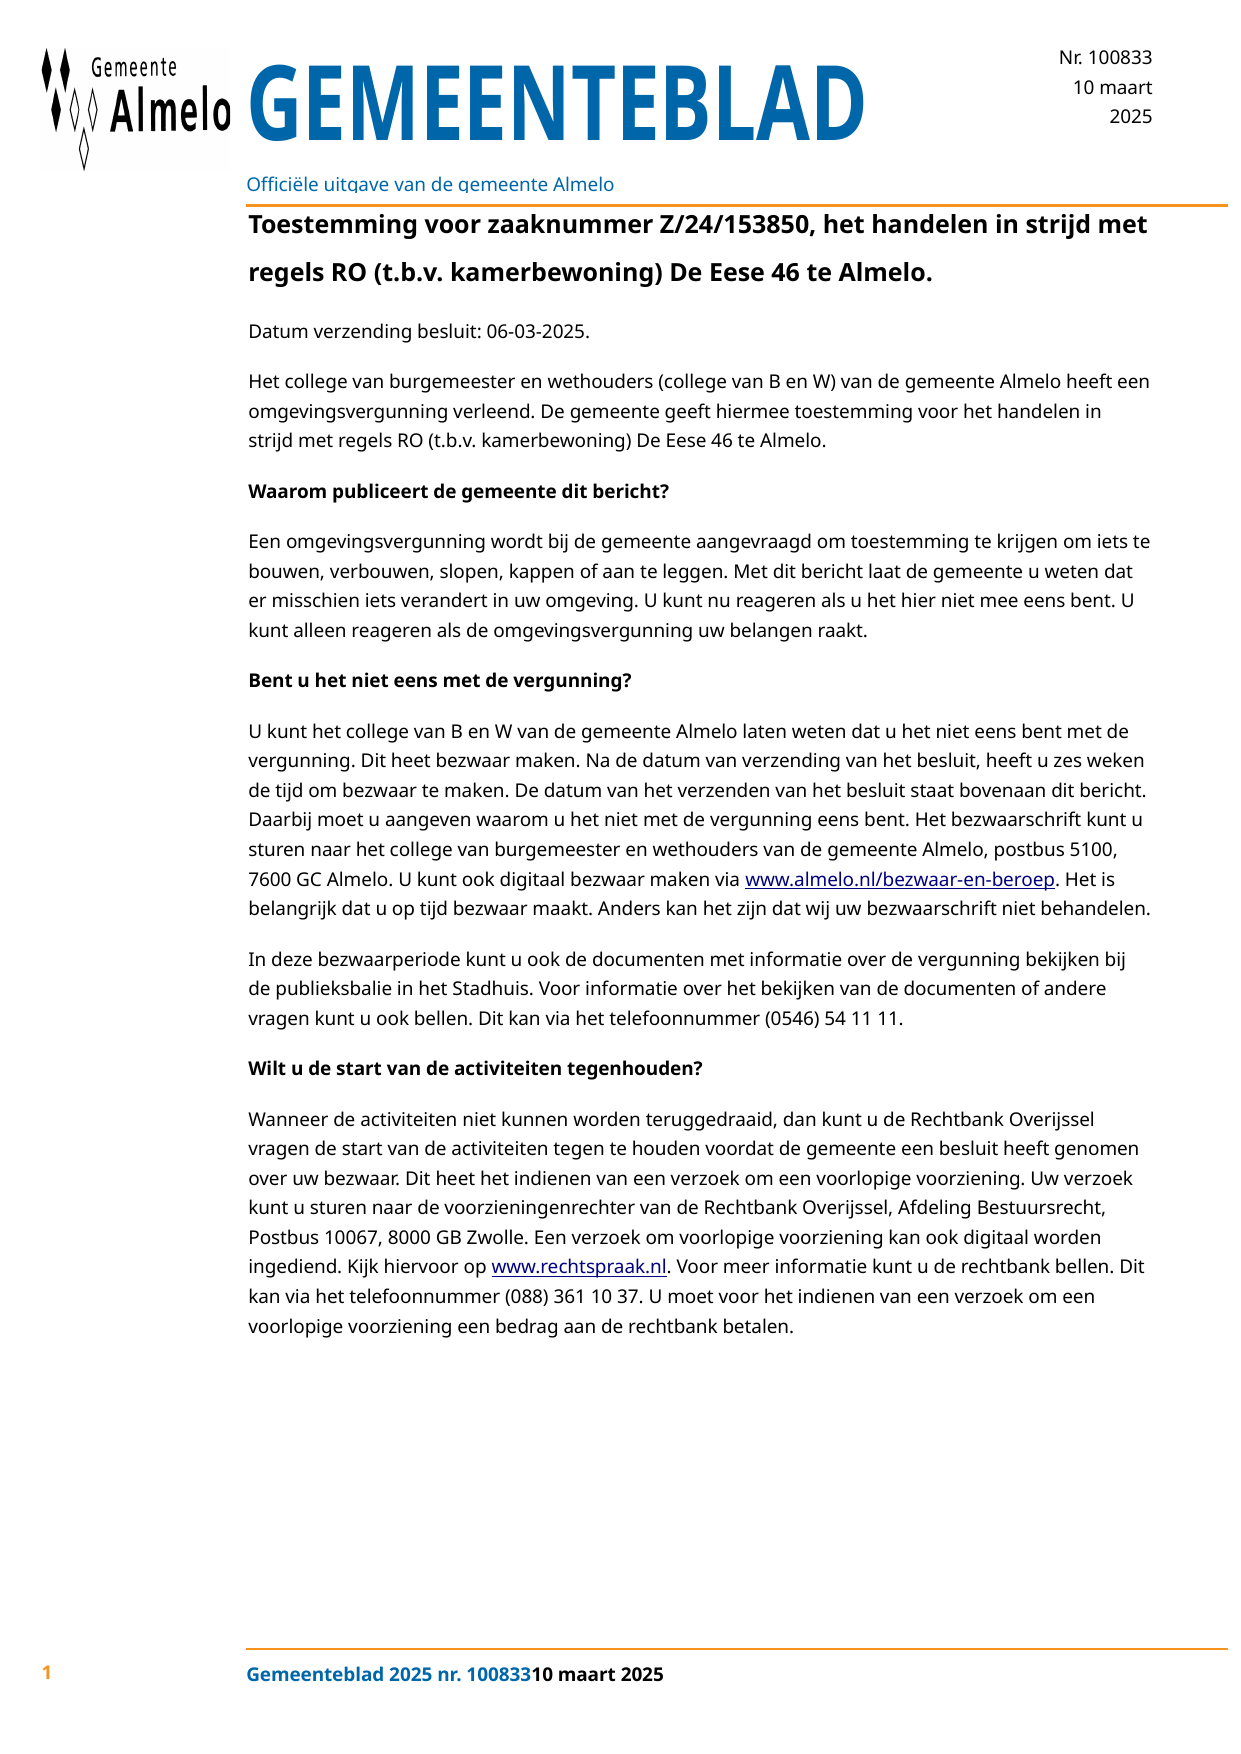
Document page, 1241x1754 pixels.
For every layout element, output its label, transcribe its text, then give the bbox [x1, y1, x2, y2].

text Waarom publiceert de gemeente dit bericht? [248, 478, 1152, 504]
text Wanneer de activiteiten niet kunnen worden teruggedraaid, dan kunt u de Rechtbank Overijssel vragen de start van de activiteiten tegen te houden voordat de gemeente een besluit heeft genomen over uw bezwaar. Dit heet het indienen van een verzoek om een voorlopige voorziening. Uw verzoek kunt u sturen naar de voorzieningenrechter van de Rechtbank Overijssel, Afdeling Bestuursrecht, Postbus 10067, 8000 GB Zwolle. Een verzoek om voorlopige voorziening kan ook digitaal worden ingediend. Kijk hiervoor op www.rechtspraak.nl. Voor meer informatie kunt u de rechtbank bellen. Dit kan via het telefoonnummer (088) 361 10 37. U moet voor het indienen van een verzoek om een voorlopige voorziening een bedrag aan de rechtbank betalen. [248, 1106, 1152, 1339]
text In deze bezwaarperiode kunt u ook de documenten met informatie over de vergunning bekijken bij de publieksbalie in het Stadhuis. Voor informatie over het bekijken van de documenten of andere vragen kunt u ook bellen. Dit kan via het telefoonnummer (0546) 54 11 11. [248, 946, 1152, 1031]
text U kunt het college van B en W van de gemeente Almelo laten weten dat u het niet eens bent met de vergunning. Dit heet bezwaar maken. Na de datum van verzending van het besluit, heeft u zes weken de tijd om bezwaar te maken. De datum van het verzenden van het besluit staat bovenaan dit bericht. Daarbij moet u aangeven waarom u het niet met de vergunning eens bent. Het bezwaarschrift kunt u sturen naar het college van burgemeester en wethouders van de gemeente Almelo, postbus 5100, 7600 GC Almelo. U kunt ook digitaal bezwaar maken via www.almelo.nl/bezwaar-en-beroep. Het is belangrijk dat u op tijd bezwaar maakt. Anders kan het zijn dat wij uw bezwaarschrift niet behandelen. [248, 718, 1152, 921]
text Wilt u de start van de activiteiten tegenhouden? [248, 1055, 1152, 1081]
text Datum verzending besluit: 06-03-2025. [248, 318, 1152, 344]
text Bent u het niet eens met de vergunning? [248, 667, 1152, 693]
text Toestemming voor zaaknummer Z/24/153850, het handelen in strijd met regels RO (t.b.v. kamerbewoning) De Eese 46 te Almelo. [248, 207, 1152, 288]
text Het college van burgemeester en wethouders (college van B en W) van de gemeente Almelo heeft een omgevingsvergunning verleend. De gemeente geeft hiermee toestemming voor het handelen in strijd met regels RO (t.b.v. kamerbewoning) De Eese 46 te Almelo. [248, 368, 1152, 453]
text Een omgevingsvergunning wordt bij de gemeente aangevraagd om toestemming te krijgen om iets te bouwen, verbouwen, slopen, kappen of aan te leggen. Met dit bericht laat de gemeente u weten dat er misschien iets verandert in uw omgeving. U kunt nu reageren als u het hier niet mee eens bent. U kunt alleen reageren als de omgevingsvergunning uw belangen raakt. [248, 528, 1152, 643]
picture [41, 47, 231, 172]
